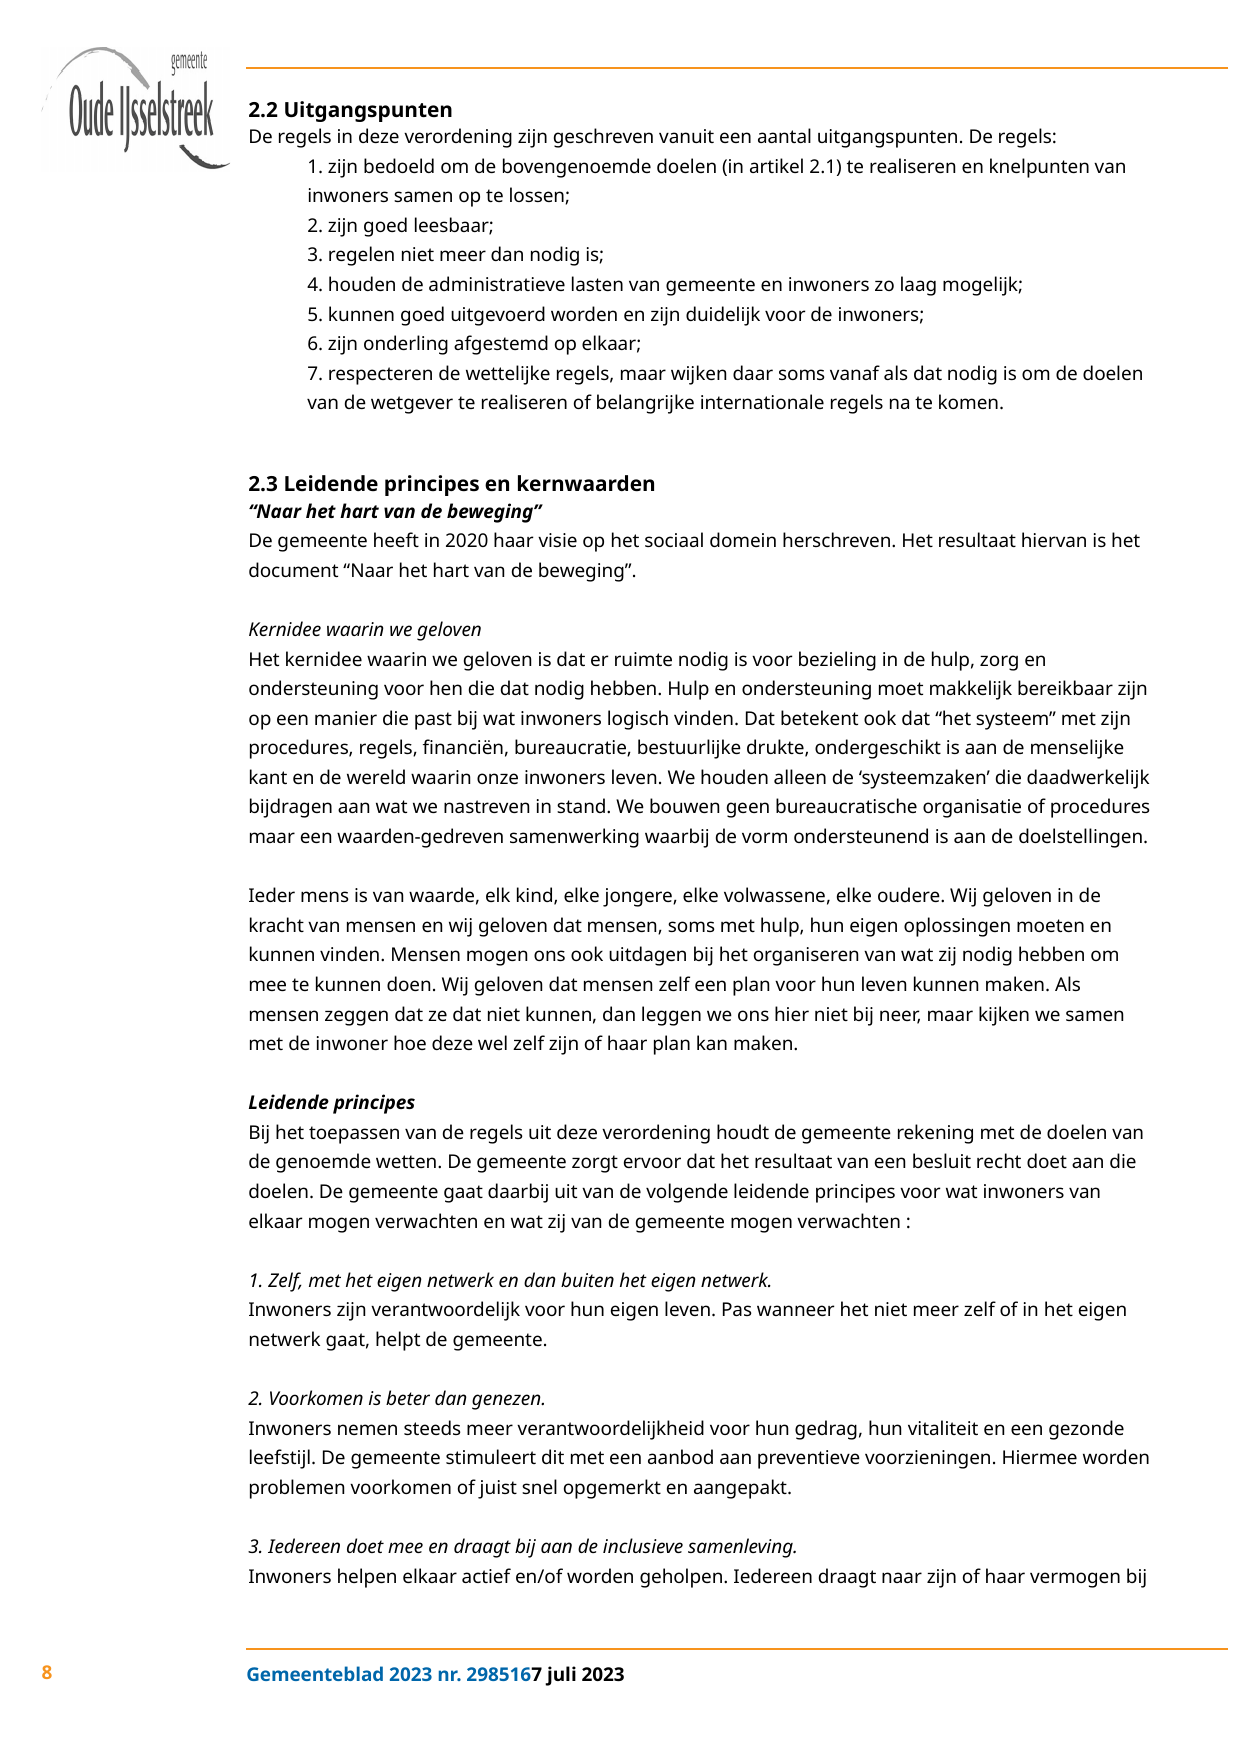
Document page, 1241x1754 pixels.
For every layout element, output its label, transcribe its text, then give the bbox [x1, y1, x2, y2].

list 4. houden de administratieve lasten van gemeente en inwoners zo laag mogelijk; [248, 271, 1152, 297]
list 6. zijn onderling afgestemd op elkaar; [248, 330, 1152, 356]
text Kernidee waarin we geloven [248, 616, 1152, 642]
list 2. zijn goed leesbaar; [248, 212, 1152, 238]
text 2. Voorkomen is beter dan genezen. [248, 1385, 1152, 1411]
text De regels in deze verordening zijn geschreven vanuit een aantal uitgangspunten. De regels: [248, 123, 1152, 149]
text “Naar het hart van de beweging” [248, 498, 1152, 524]
list 7. respecteren de wettelijke regels, maar wijken daar soms vanaf als dat nodig is om de doelen van de wetgever te realiseren of belangrijke internationale regels na te komen. [248, 360, 1152, 415]
text 1. Zelf, met het eigen netwerk en dan buiten het eigen netwerk. [248, 1267, 1152, 1293]
text Inwoners nemen steeds meer verantwoordelijkheid voor hun gedrag, hun vitaliteit en een gezonde leefstijl. De gemeente stimuleert dit met een aanbod aan preventieve voorzieningen. Hiermee worden problemen voorkomen of juist snel opgemerkt en aangepakt. [248, 1415, 1152, 1500]
list 1. zijn bedoeld om de bovengenoemde doelen (in artikel 2.1) te realiseren en knelpunten van inwoners samen op te lossen; [248, 153, 1152, 208]
list 5. kunnen goed uitgevoerd worden en zijn duidelijk voor de inwoners; [248, 301, 1152, 326]
text Ieder mens is van waarde, elk kind, elke jongere, elke volwassene, elke oudere. Wij geloven in de kracht van mensen en wij geloven dat mensen, soms met hulp, hun eigen oplossingen moeten en kunnen vinden. Mensen mogen ons ook uitdagen bij het organiseren van wat zij nodig hebben om mee te kunnen doen. Wij geloven dat mensen zelf een plan voor hun leven kunnen maken. Als mensen zeggen dat ze dat niet kunnen, dan leggen we ons hier niet bij neer, maar kijken we samen met de inwoner hoe deze wel zelf zijn of haar plan kan maken. [248, 882, 1152, 1056]
picture [41, 47, 231, 172]
list 3. regelen niet meer dan nodig is; [248, 242, 1152, 267]
text Het kernidee waarin we geloven is dat er ruimte nodig is voor bezieling in de hulp, zorg en ondersteuning voor hen die dat nodig hebben. Hulp en ondersteuning moet makkelijk bereikbaar zijn op een manier die past bij wat inwoners logisch vinden. Dat betekent ook dat “het systeem” met zijn procedures, regels, financiën, bureaucratie, bestuurlijke drukte, ondergeschikt is aan de menselijke kant en de wereld waarin onze inwoners leven. We houden alleen de ‘systeemzaken’ die daadwerkelijk bijdragen aan wat we nastreven in stand. We bouwen geen bureaucratische organisatie of procedures maar een waarden-gedreven samenwerking waarbij de vorm ondersteunend is aan de doelstellingen. [248, 646, 1152, 849]
text Bij het toepassen van de regels uit deze verordening houdt de gemeente rekening met de doelen van de genoemde wetten. De gemeente zorgt ervoor dat het resultaat van een besluit recht doet aan die doelen. De gemeente gaat daarbij uit van de volgende leidende principes voor wat inwoners van elkaar mogen verwachten en wat zij van de gemeente mogen verwachten : [248, 1119, 1152, 1234]
text 3. Iedereen doet mee en draagt bij aan de inclusieve samenleving. [248, 1533, 1152, 1559]
text Leidende principes [248, 1089, 1152, 1115]
text Inwoners helpen elkaar actief en/of worden geholpen. Iedereen draagt naar zijn of haar vermogen bij [248, 1563, 1152, 1589]
text 2.2 Uitgangspunten [248, 95, 1152, 123]
text De gemeente heeft in 2020 haar visie op het sociaal domein herschreven. Het resultaat hiervan is het document “Naar het hart van de beweging”. [248, 527, 1152, 583]
text Inwoners zijn verantwoordelijk voor hun eigen leven. Pas wanneer het niet meer zelf of in het eigen netwerk gaat, helpt de gemeente. [248, 1297, 1152, 1352]
text 2.3 Leidende principes en kernwaarden [248, 469, 1152, 498]
